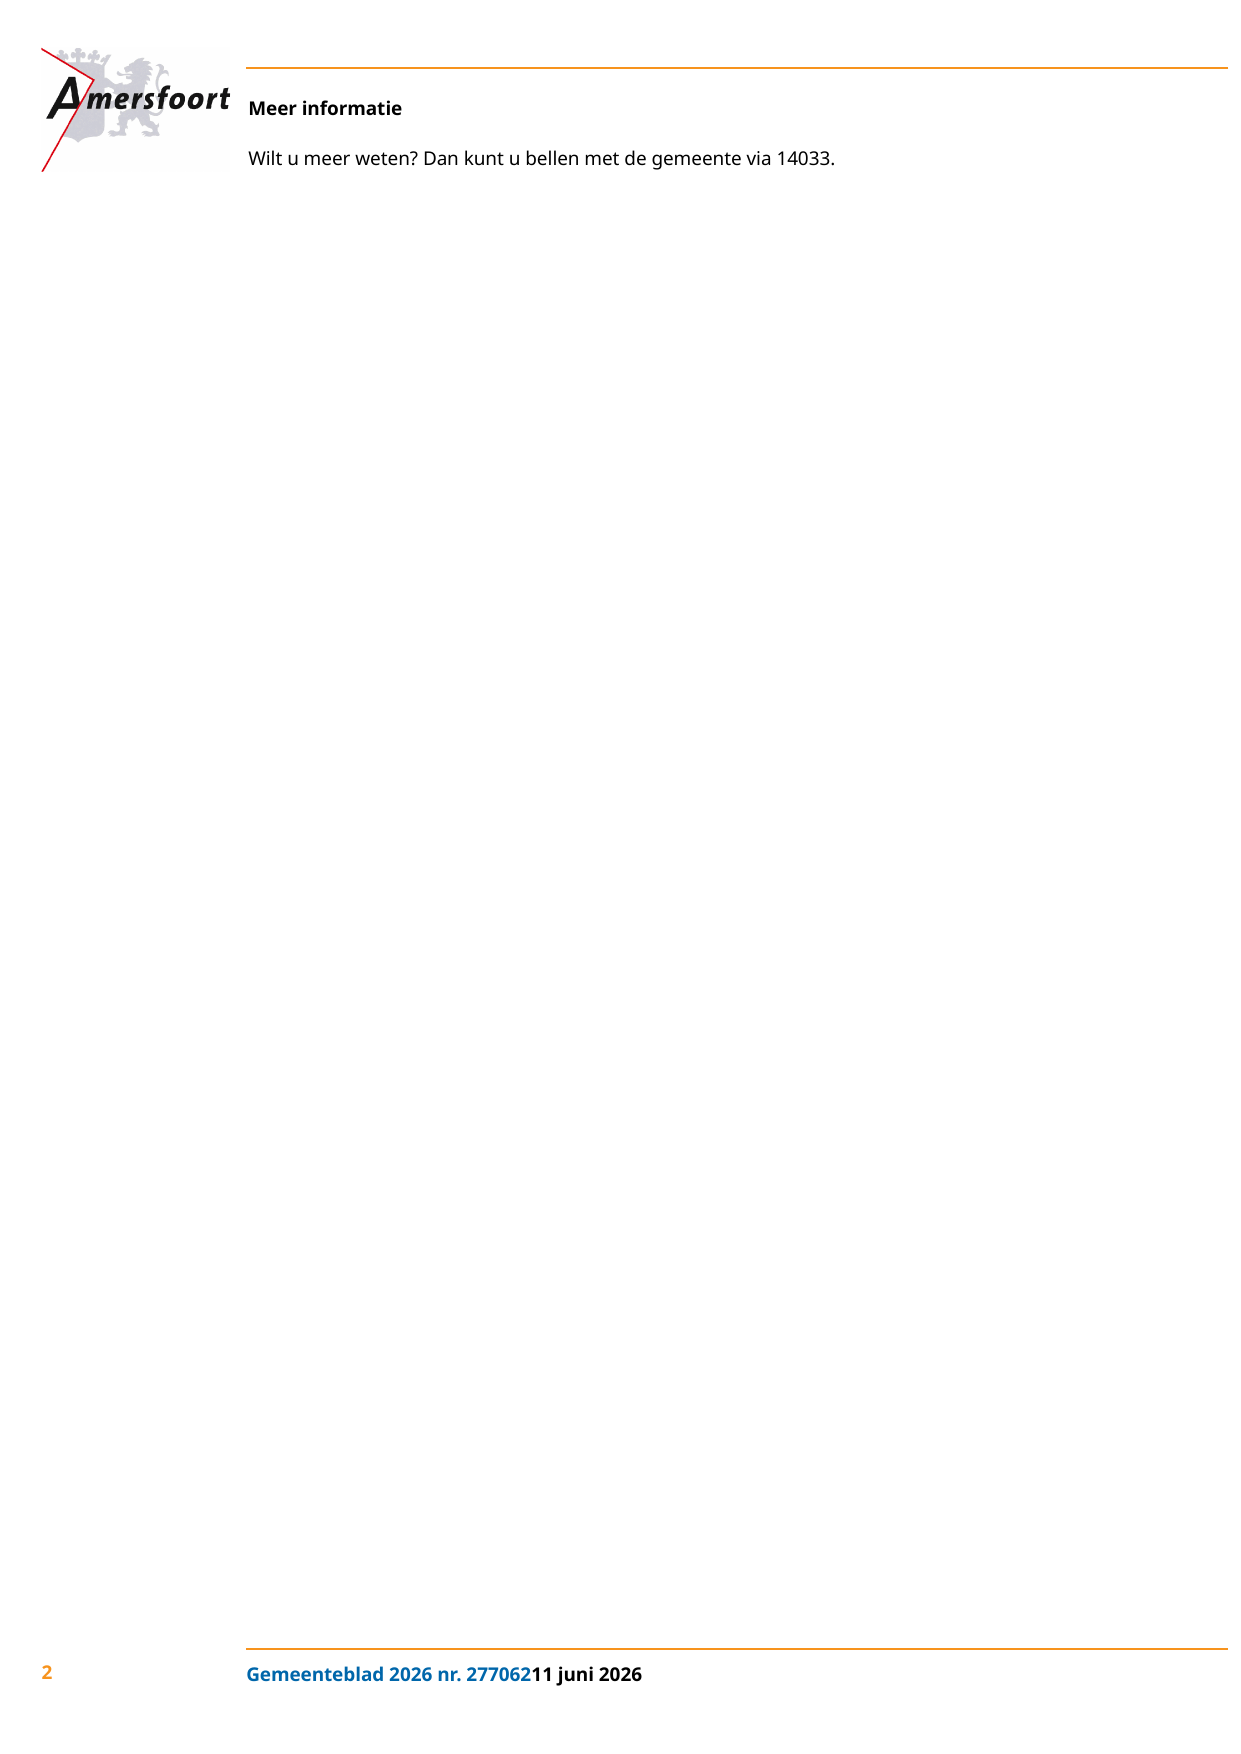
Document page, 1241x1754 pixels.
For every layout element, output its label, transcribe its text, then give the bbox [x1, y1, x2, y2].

picture [41, 47, 231, 172]
text Wilt u meer weten? Dan kunt u bellen met de gemeente via 14033. [248, 145, 1152, 171]
text Meer informatie [248, 95, 1152, 121]
